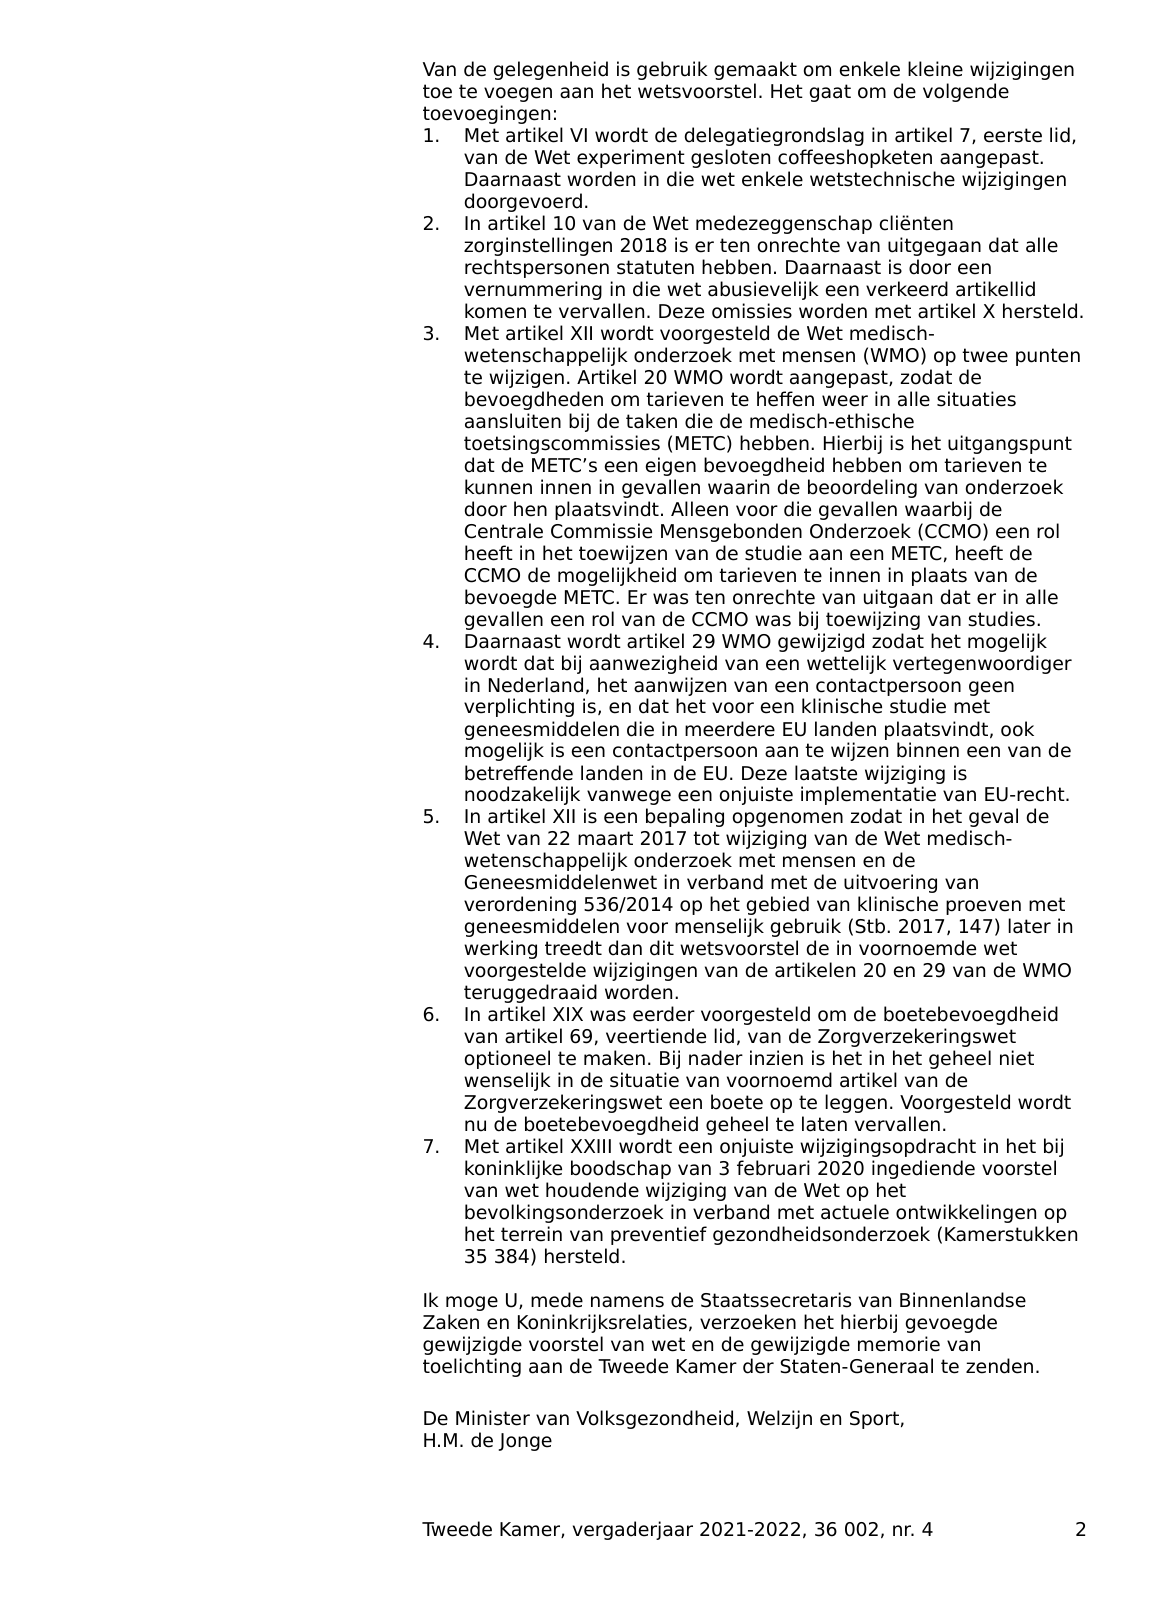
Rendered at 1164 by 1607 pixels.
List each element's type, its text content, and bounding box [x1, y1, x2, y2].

text 2. In artikel 10 van de Wet medezeggenschap cliënten zorginstellingen 2018 is er ten onrechte van uitgegaan dat alle rechtspersonen statuten hebben. Daarnaast is door een vernummering in die wet abusievelijk een verkeerd artikellid komen te vervallen. Deze omissies worden met artikel X hersteld. [422, 213, 1087, 323]
text 6. In artikel XIX was eerder voorgesteld om de boetebevoegdheid van artikel 69, veertiende lid, van de Zorgverzekeringswet optioneel te maken. Bij nader inzien is het in het geheel niet wenselijk in de situatie van voornoemd artikel van de Zorgverzekeringswet een boete op te leggen. Voorgesteld wordt nu de boetebevoegdheid geheel te laten vervallen. [422, 1004, 1087, 1136]
text De Minister van Volksgezondheid, Welzijn en Sport, H.M. de Jonge [422, 1408, 1087, 1452]
text 7. Met artikel XXIII wordt een onjuiste wijzigingsopdracht in het bij koninklijke boodschap van 3 februari 2020 ingediende voorstel van wet houdende wijziging van de Wet op het bevolkingsonderzoek in verband met actuele ontwikkelingen op het terrein van preventief gezondheidsonderzoek (Kamerstukken 35 384) hersteld. [422, 1136, 1087, 1268]
text Van de gelegenheid is gebruik gemaakt om enkele kleine wijzigingen toe te voegen aan het wetsvoorstel. Het gaat om de volgende toevoegingen: [422, 59, 1087, 125]
text 4. Daarnaast wordt artikel 29 WMO gewijzigd zodat het mogelijk wordt dat bij aanwezigheid van een wettelijk vertegenwoordiger in Nederland, het aanwijzen van een contactpersoon geen verplichting is, en dat het voor een klinische studie met geneesmiddelen die in meerdere EU landen plaatsvindt, ook mogelijk is een contactpersoon aan te wijzen binnen een van de betreffende landen in de EU. Deze laatste wijziging is noodzakelijk vanwege een onjuiste implementatie van EU-recht. [422, 631, 1087, 806]
text 1. Met artikel VI wordt de delegatiegrondslag in artikel 7, eerste lid, van de Wet experiment gesloten coffeeshopketen aangepast. Daarnaast worden in die wet enkele wetstechnische wijzigingen doorgevoerd. [422, 125, 1087, 213]
text 3. Met artikel XII wordt voorgesteld de Wet medisch-wetenschappelijk onderzoek met mensen (WMO) op twee punten te wijzigen. Artikel 20 WMO wordt aangepast, zodat de bevoegdheden om tarieven te heffen weer in alle situaties aansluiten bij de taken die de medisch-ethische toetsingscommissies (METC) hebben. Hierbij is het uitgangspunt dat de METC’s een eigen bevoegdheid hebben om tarieven te kunnen innen in gevallen waarin de beoordeling van onderzoek door hen plaatsvindt. Alleen voor die gevallen waarbij de Centrale Commissie Mensgebonden Onderzoek (CCMO) een rol heeft in het toewijzen van de studie aan een METC, heeft de CCMO de mogelijkheid om tarieven te innen in plaats van de bevoegde METC. Er was ten onrechte van uitgaan dat er in alle gevallen een rol van de CCMO was bij toewijzing van studies. [422, 323, 1087, 631]
text 5. In artikel XII is een bepaling opgenomen zodat in het geval de Wet van 22 maart 2017 tot wijziging van de Wet medisch-wetenschappelijk onderzoek met mensen en de Geneesmiddelenwet in verband met de uitvoering van verordening 536/2014 op het gebied van klinische proeven met geneesmiddelen voor menselijk gebruik (Stb. 2017, 147) later in werking treedt dan dit wetsvoorstel de in voornoemde wet voorgestelde wijzigingen van de artikelen 20 en 29 van de WMO teruggedraaid worden. [422, 806, 1087, 1004]
text Ik moge U, mede namens de Staatssecretaris van Binnenlandse Zaken en Koninkrijksrelaties, verzoeken het hierbij gevoegde gewijzigde voorstel van wet en de gewijzigde memorie van toelichting aan de Tweede Kamer der Staten-Generaal te zenden. [422, 1290, 1087, 1378]
